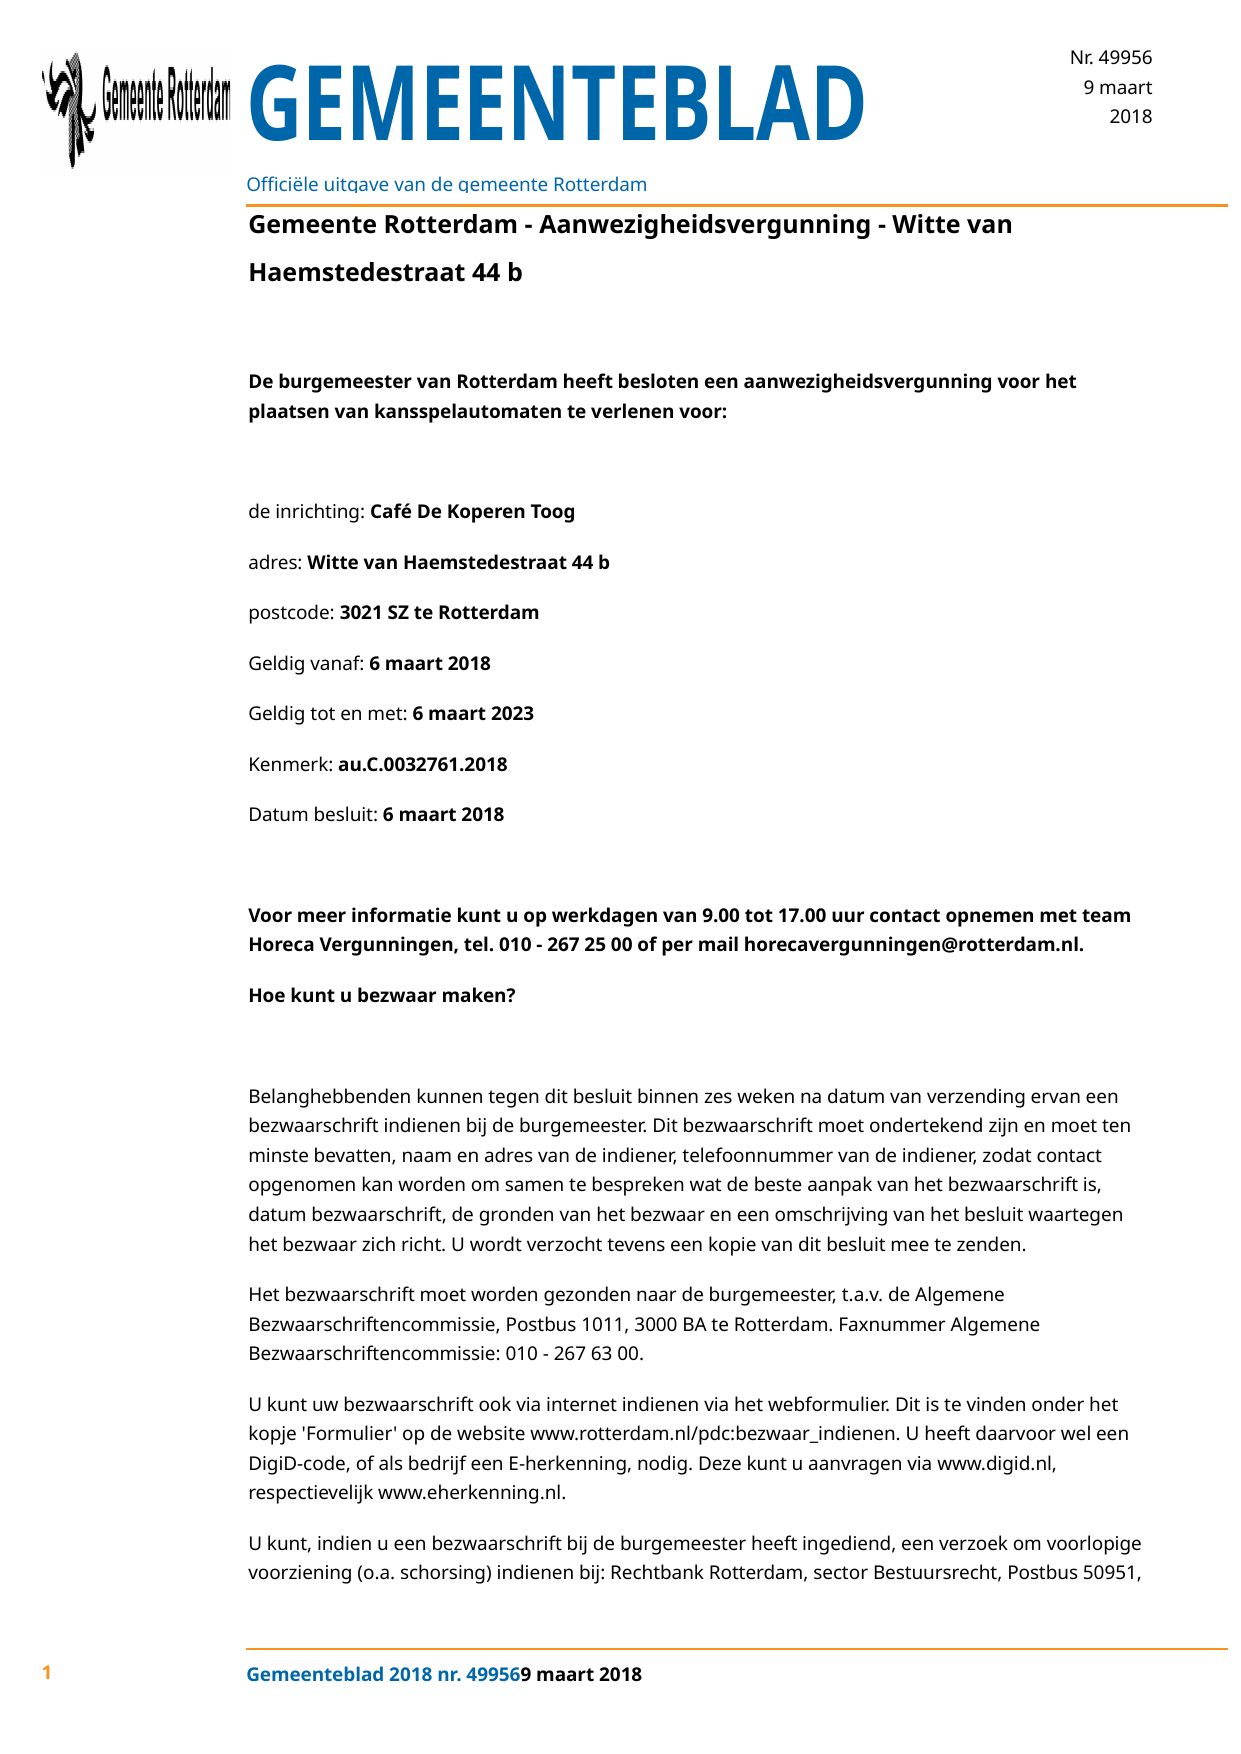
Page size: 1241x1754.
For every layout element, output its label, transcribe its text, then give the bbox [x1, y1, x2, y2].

text Voor meer informatie kunt u op werkdagen van 9.00 tot 17.00 uur contact opnemen met team Horeca Vergunningen, tel. 010 - 267 25 00 of per mail horecavergunningen@rotterdam.nl. [248, 902, 1152, 957]
text U kunt uw bezwaarschrift ook via internet indienen via het webformulier. Dit is te vinden onder het kopje 'Formulier' op de website www.rotterdam.nl/pdc:bezwaar_indienen. U heeft daarvoor wel een DigiD-code, of als bedrijf een E-herkenning, nodig. Deze kunt u aanvragen via www.digid.nl, respectievelijk www.eherkenning.nl. [248, 1391, 1152, 1505]
text postcode: 3021 SZ te Rotterdam [248, 599, 1152, 625]
text De burgemeester van Rotterdam heeft besloten een aanwezigheidsvergunning voor het plaatsen van kansspelautomaten te verlenen voor: [248, 368, 1152, 424]
text U kunt, indien u een bezwaarschrift bij de burgemeester heeft ingediend, een verzoek om voorlopige voorziening (o.a. schorsing) indienen bij: Rechtbank Rotterdam, sector Bestuursrecht, Postbus 50951, [248, 1530, 1152, 1585]
picture [41, 47, 231, 172]
text de inrichting: Café De Koperen Toog [248, 499, 1152, 524]
text adres: Witte van Haemstedestraat 44 b [248, 549, 1152, 575]
text Belanghebbenden kunnen tegen dit besluit binnen zes weken na datum van verzending ervan een bezwaarschrift indienen bij de burgemeester. Dit bezwaarschrift moet ondertekend zijn en moet ten minste bevatten, naam en adres van de indiener, telefoonnummer van de indiener, zodat contact opgenomen kan worden om samen te bespreken wat de beste aanpak van het bezwaarschrift is, datum bezwaarschrift, de gronden van het bezwaar en een omschrijving van het besluit waartegen het bezwaar zich richt. U wordt verzocht tevens een kopie van dit besluit mee te zenden. [248, 1083, 1152, 1257]
text Het bezwaarschrift moet worden gezonden naar de burgemeester, t.a.v. de Algemene Bezwaarschriftencommissie, Postbus 1011, 3000 BA te Rotterdam. Faxnummer Algemene Bezwaarschriftencommissie: 010 - 267 63 00. [248, 1281, 1152, 1366]
text Kenmerk: au.C.0032761.2018 [248, 751, 1152, 777]
text Gemeente Rotterdam - Aanwezigheidsvergunning - Witte van Haemstedestraat 44 b [248, 207, 1152, 288]
text Hoe kunt u bezwaar maken? [248, 982, 1152, 1008]
text Geldig tot en met: 6 maart 2023 [248, 700, 1152, 726]
text Geldig vanaf: 6 maart 2018 [248, 650, 1152, 676]
text Datum besluit: 6 maart 2018 [248, 801, 1152, 827]
